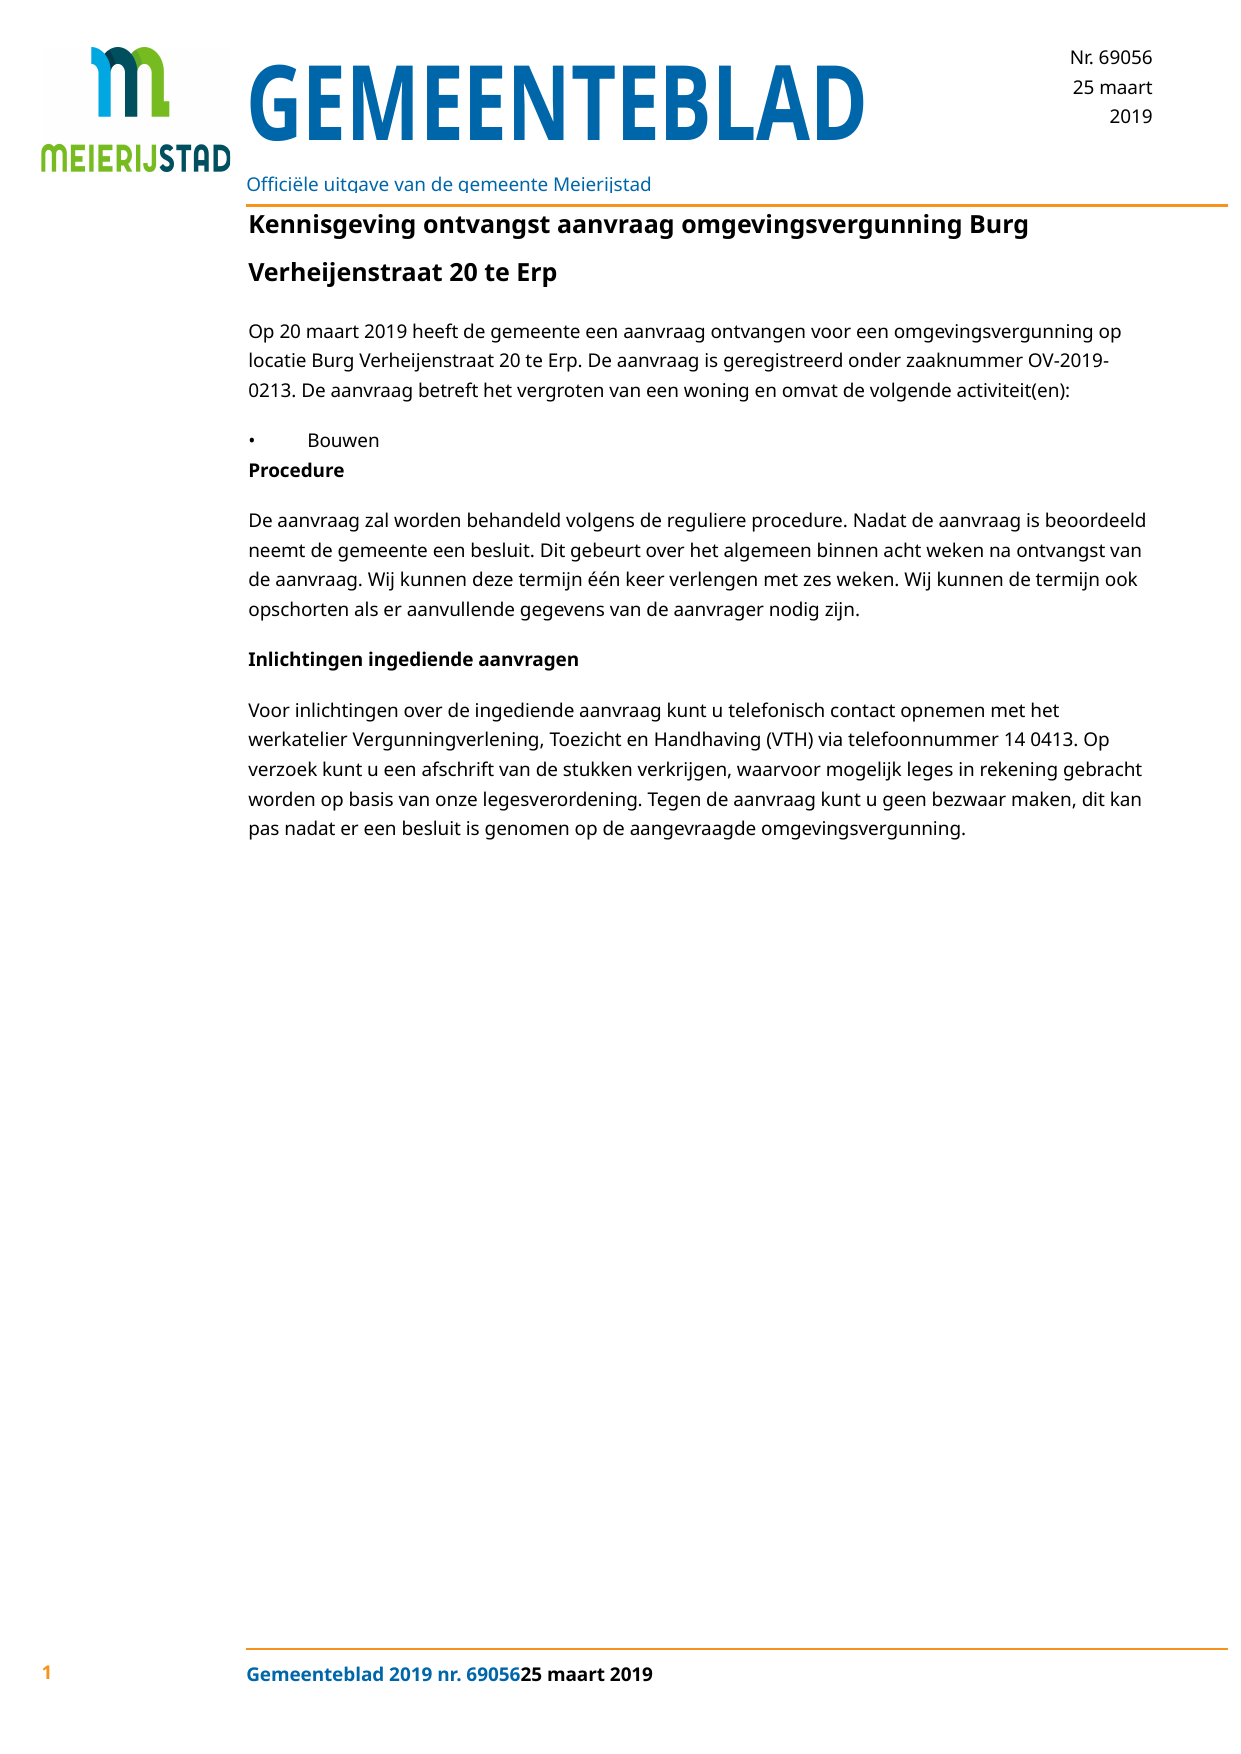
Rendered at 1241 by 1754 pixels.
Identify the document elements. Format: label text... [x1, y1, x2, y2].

text De aanvraag zal worden behandeld volgens de reguliere procedure. Nadat de aanvraag is beoordeeld neemt de gemeente een besluit. Dit gebeurt over het algemeen binnen acht weken na ontvangst van de aanvraag. Wij kunnen deze termijn één keer verlengen met zes weken. Wij kunnen de termijn ook opschorten als er aanvullende gegevens van de aanvrager nodig zijn. [248, 507, 1152, 622]
text Op 20 maart 2019 heeft de gemeente een aanvraag ontvangen voor een omgevingsvergunning op locatie Burg Verheijenstraat 20 te Erp. De aanvraag is geregistreerd onder zaaknummer OV-2019-0213. De aanvraag betreft het vergroten van een woning en omvat de volgende activiteit(en): [248, 318, 1152, 403]
text Inlichtingen ingediende aanvragen [248, 647, 1152, 672]
picture [41, 47, 231, 172]
text Kennisgeving ontvangst aanvraag omgevingsvergunning Burg Verheijenstraat 20 te Erp [248, 207, 1152, 288]
list Bouwen [248, 427, 1152, 453]
text Voor inlichtingen over de ingediende aanvraag kunt u telefonisch contact opnemen met het werkatelier Vergunningverlening, Toezicht en Handhaving (VTH) via telefoonnummer 14 0413. Op verzoek kunt u een afschrift van de stukken verkrijgen, waarvoor mogelijk leges in rekening gebracht worden op basis van onze legesverordening. Tegen de aanvraag kunt u geen bezwaar maken, dit kan pas nadat er een besluit is genomen op de aangevraagde omgevingsvergunning. [248, 697, 1152, 841]
text Procedure [248, 457, 1152, 483]
